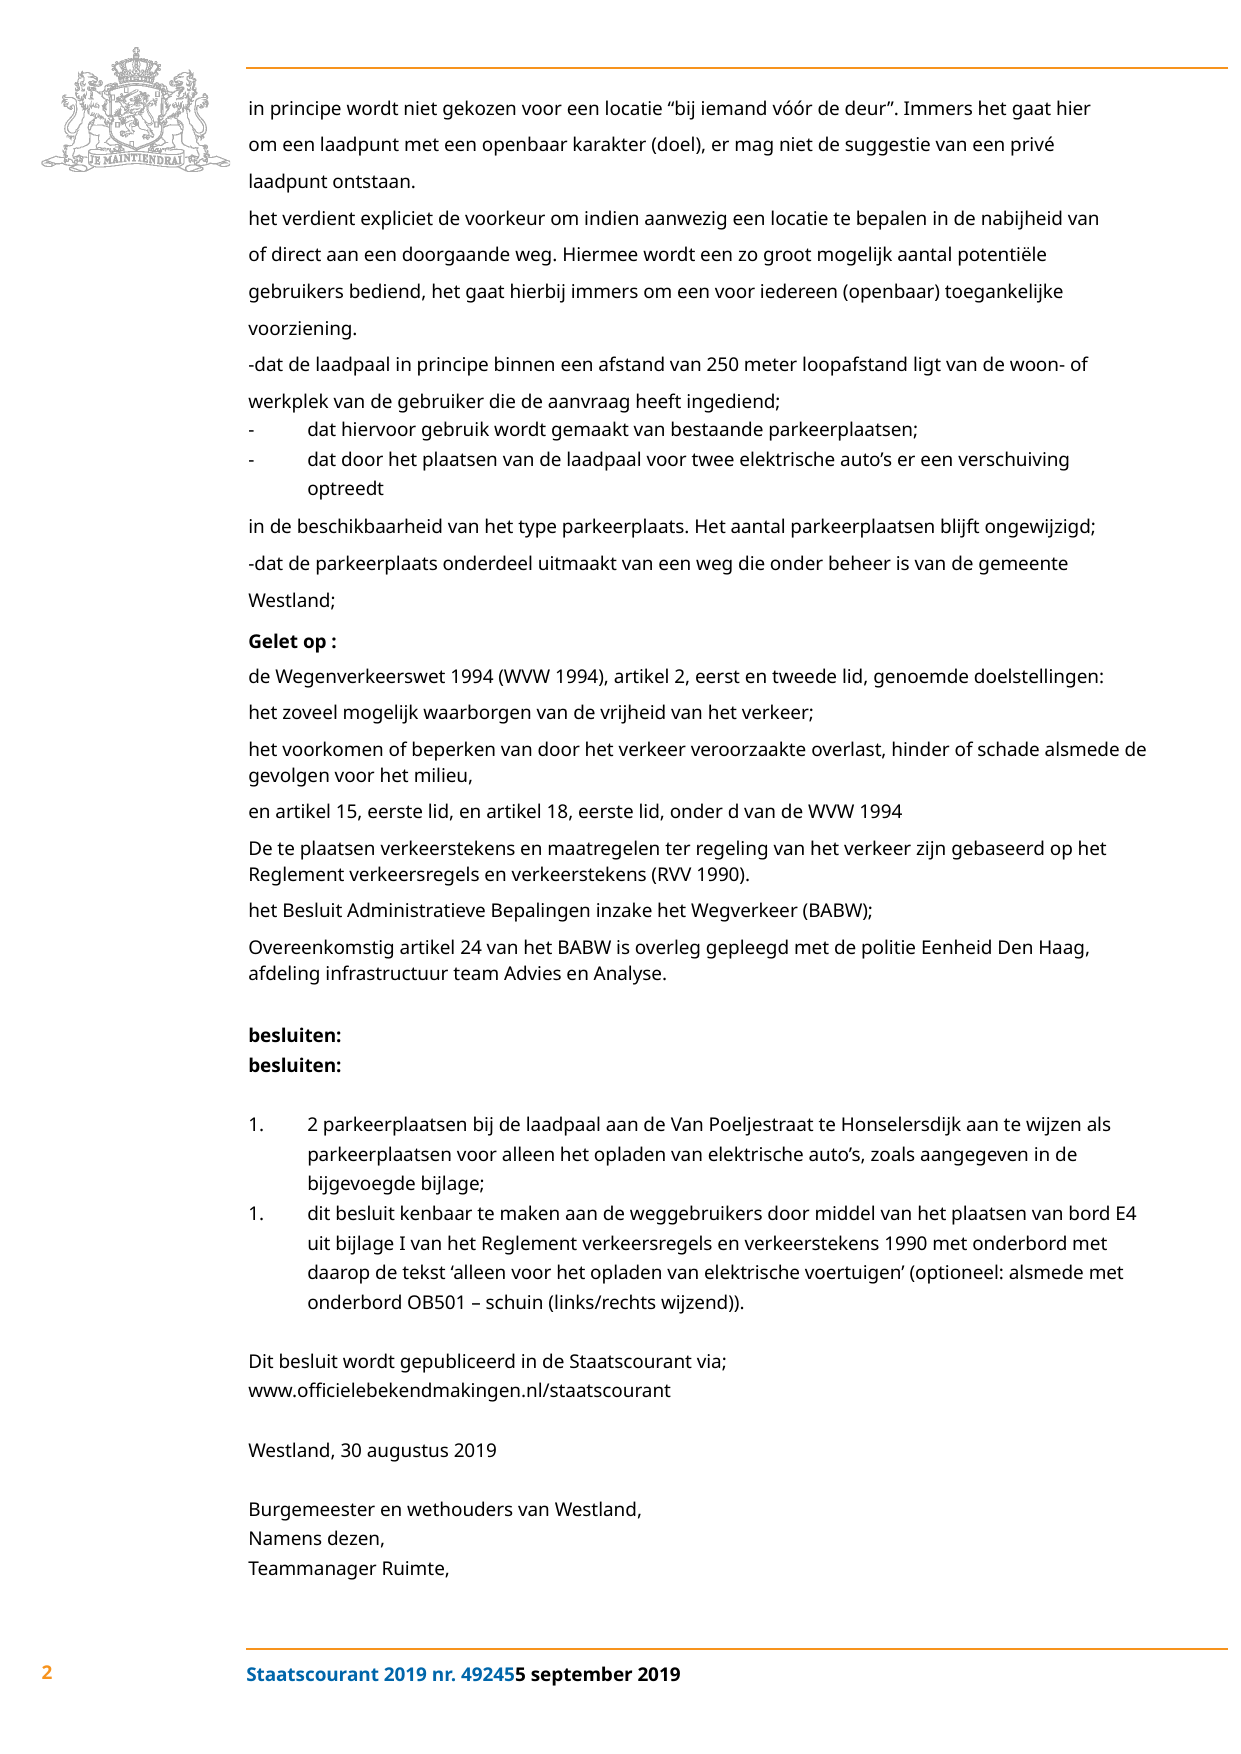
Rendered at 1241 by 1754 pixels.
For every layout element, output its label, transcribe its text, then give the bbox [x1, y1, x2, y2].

text Gelet op : [248, 629, 1152, 654]
text de Wegenverkeerswet 1994 (WVW 1994), artikel 2, eerst en tweede lid, genoemde doelstellingen: [248, 663, 1152, 688]
text werkplek van de gebruiker die de aanvraag heeft ingediend; [248, 388, 1152, 414]
text laadpunt ontstaan. [248, 168, 1152, 194]
text het zoveel mogelijk waarborgen van de vrijheid van het verkeer; [248, 699, 1152, 725]
list dat hiervoor gebruik wordt gemaakt van bestaande parkeerplaatsen; [248, 416, 1152, 442]
text De te plaatsen verkeerstekens en maatregelen ter regeling van het verkeer zijn gebaseerd op het Reglement verkeersregels en verkeerstekens (RVV 1990). [248, 835, 1152, 887]
text Namens dezen, [248, 1526, 1152, 1551]
text gebruikers bediend, het gaat hierbij immers om een voor iedereen (openbaar) toegankelijke [248, 278, 1152, 304]
text om een laadpunt met een openbaar karakter (doel), er mag niet de suggestie van een privé [248, 131, 1152, 157]
text -dat de parkeerplaats onderdeel uitmaakt van een weg die onder beheer is van de gemeente [248, 550, 1152, 576]
list 2 parkeerplaatsen bij de laadpaal aan de Van Poeljestraat te Honselersdijk aan te wijzen als parkeerplaatsen voor alleen het opladen van elektrische auto’s, zoals aangegeven in de bijgevoegde bijlage; [248, 1111, 1152, 1196]
text in de beschikbaarheid van het type parkeerplaats. Het aantal parkeerplaatsen blijft ongewijzigd; [248, 513, 1152, 539]
text Westland; [248, 587, 1152, 613]
text Burgemeester en wethouders van Westland, [248, 1496, 1152, 1522]
text het voorkomen of beperken van door het verkeer veroorzaakte overlast, hinder of schade alsmede de gevolgen voor het milieu, [248, 736, 1152, 788]
list dit besluit kenbaar te maken aan de weggebruikers door middel van het plaatsen van bord E4 uit bijlage I van het Reglement verkeersregels en verkeerstekens 1990 met onderbord met daarop de tekst ‘alleen voor het opladen van elektrische voertuigen’ (optioneel: alsmede met onderbord OB501 – schuin (links/rechts wijzend)). [248, 1200, 1152, 1315]
text en artikel 15, eerste lid, en artikel 18, eerste lid, onder d van de WVW 1994 [248, 798, 1152, 824]
list dat door het plaatsen van de laadpaal voor twee elektrische auto’s er een verschuiving optreedt [248, 446, 1152, 501]
text in principe wordt niet gekozen voor een locatie “bij iemand vóór de deur”. Immers het gaat hier [248, 95, 1152, 121]
text voorziening. [248, 315, 1152, 341]
picture [41, 47, 231, 172]
text besluiten: [248, 1023, 1152, 1048]
text het verdient expliciet de voorkeur om indien aanwezig een locatie te bepalen in de nabijheid van [248, 205, 1152, 231]
text het Besluit Administratieve Bepalingen inzake het Wegverkeer (BABW); [248, 898, 1152, 923]
text besluiten: [248, 1052, 1152, 1078]
text -dat de laadpaal in principe binnen een afstand van 250 meter loopafstand ligt van de woon- of [248, 351, 1152, 377]
text Teammanager Ruimte, [248, 1555, 1152, 1581]
text Westland, 30 augustus 2019 [248, 1437, 1152, 1463]
text Overeenkomstig artikel 24 van het BABW is overleg gepleegd met de politie Eenheid Den Haag, afdeling infrastructuur team Advies en Analyse. [248, 934, 1152, 986]
text Dit besluit wordt gepubliceerd in de Staatscourant via; www.officielebekendmakingen.nl/staatscourant [248, 1348, 1152, 1403]
text of direct aan een doorgaande weg. Hiermee wordt een zo groot mogelijk aantal potentiële [248, 241, 1152, 267]
